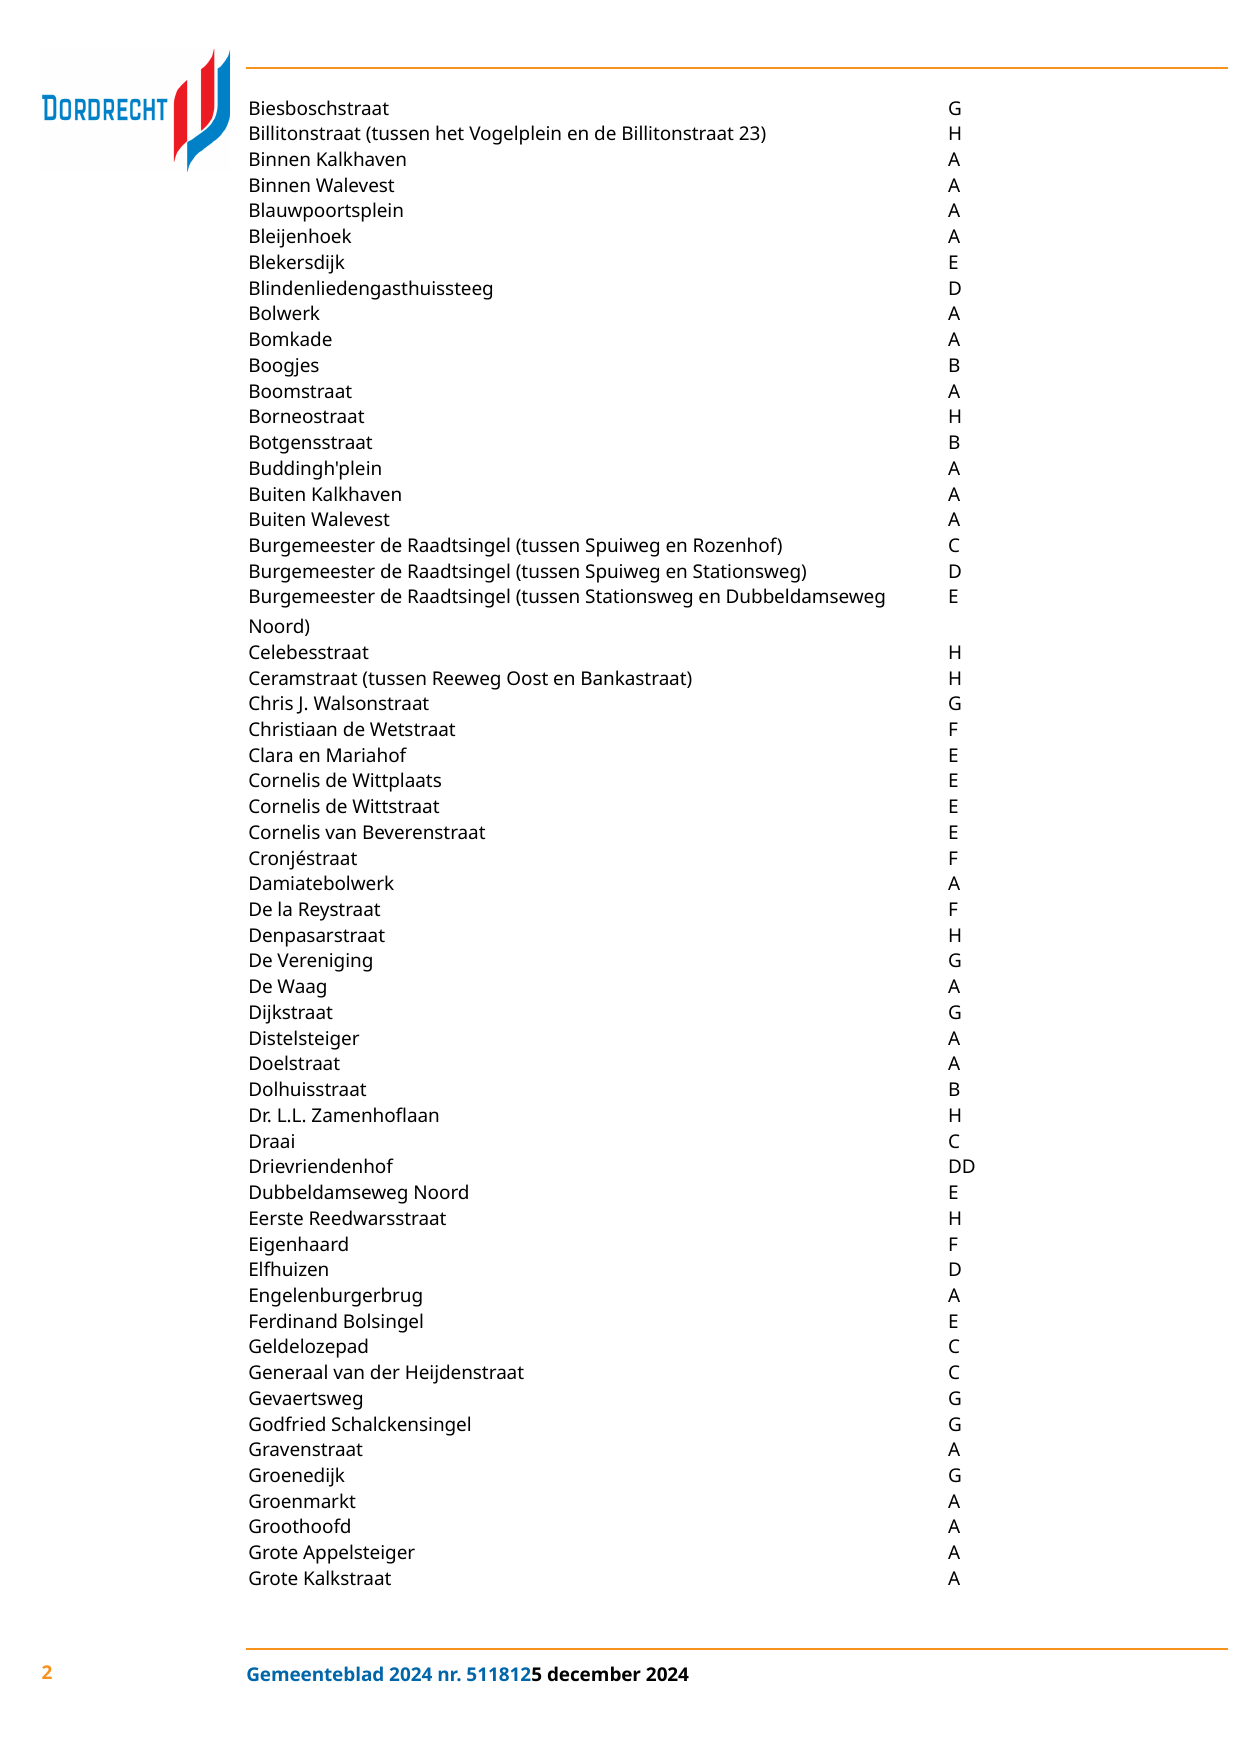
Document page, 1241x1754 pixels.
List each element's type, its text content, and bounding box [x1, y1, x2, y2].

table_cell F [948, 1231, 1152, 1256]
table_cell Engelenburgerbrug [248, 1282, 948, 1308]
table_cell A [948, 301, 1152, 326]
table_cell Dubbeldamseweg Noord [248, 1179, 948, 1205]
table_cell Blekersdijk [248, 249, 948, 275]
table_cell A [948, 224, 1152, 249]
table_cell De la Reystraat [248, 896, 948, 922]
table_cell Ferdinand Bolsingel [248, 1308, 948, 1334]
table_cell Grote Kalkstraat [248, 1565, 948, 1591]
table_cell Dijkstraat [248, 999, 948, 1025]
picture [41, 47, 231, 172]
table_cell C [948, 1334, 1152, 1359]
table_cell Biesboschstraat [248, 95, 948, 121]
table_cell A [948, 506, 1152, 532]
table_cell Buiten Kalkhaven [248, 481, 948, 506]
table_cell Billitonstraat (tussen het Vogelplein en de Billitonstraat 23) [248, 121, 948, 146]
table_cell E [948, 584, 1152, 639]
table_cell A [948, 172, 1152, 198]
table_cell Cornelis van Beverenstraat [248, 819, 948, 845]
table_cell Godfried Schalckensingel [248, 1411, 948, 1437]
table_cell F [948, 845, 1152, 871]
table_cell Cronjéstraat [248, 845, 948, 871]
table_cell Chris J. Walsonstraat [248, 690, 948, 716]
table_cell Binnen Walevest [248, 172, 948, 198]
table_cell Christiaan de Wetstraat [248, 716, 948, 742]
table_cell A [948, 1437, 1152, 1462]
table_cell E [948, 1179, 1152, 1205]
table_cell Eerste Reedwarsstraat [248, 1205, 948, 1231]
table_cell H [948, 1102, 1152, 1128]
table_cell C [948, 532, 1152, 558]
table_cell DD [948, 1154, 1152, 1179]
table_cell Binnen Kalkhaven [248, 146, 948, 172]
table_cell Groenedijk [248, 1462, 948, 1488]
table_cell E [948, 742, 1152, 768]
table_cell H [948, 665, 1152, 690]
table_cell G [948, 1385, 1152, 1411]
table_cell A [948, 1514, 1152, 1539]
table_cell E [948, 819, 1152, 845]
table_cell Buiten Walevest [248, 506, 948, 532]
table_cell Clara en Mariahof [248, 742, 948, 768]
table_cell H [948, 404, 1152, 429]
table_cell A [948, 378, 1152, 403]
table_cell B [948, 429, 1152, 455]
table_cell Blauwpoortsplein [248, 198, 948, 223]
table_cell A [948, 1282, 1152, 1308]
table_cell E [948, 793, 1152, 819]
table_cell H [948, 1205, 1152, 1231]
table_cell A [948, 455, 1152, 481]
table_cell Doelstraat [248, 1051, 948, 1076]
table_cell Boomstraat [248, 378, 948, 403]
table_cell D [948, 275, 1152, 301]
table_cell G [948, 95, 1152, 121]
table_cell F [948, 716, 1152, 742]
table_cell A [948, 1540, 1152, 1565]
table_cell A [948, 146, 1152, 172]
table_cell A [948, 198, 1152, 223]
table_cell Gevaertsweg [248, 1385, 948, 1411]
table_cell G [948, 999, 1152, 1025]
table_cell Burgemeester de Raadtsingel (tussen Spuiweg en Stationsweg) [248, 558, 948, 584]
table_cell H [948, 922, 1152, 948]
table_cell A [948, 1051, 1152, 1076]
table_cell Eigenhaard [248, 1231, 948, 1256]
table_cell C [948, 1359, 1152, 1385]
table_cell B [948, 352, 1152, 378]
table_cell H [948, 639, 1152, 665]
table_cell Cornelis de Wittstraat [248, 793, 948, 819]
table_cell Damiatebolwerk [248, 871, 948, 896]
table_cell D [948, 1256, 1152, 1282]
table_cell A [948, 481, 1152, 506]
table_cell Distelsteiger [248, 1025, 948, 1051]
table_cell Dolhuisstraat [248, 1076, 948, 1102]
table_cell A [948, 1565, 1152, 1591]
table_cell Denpasarstraat [248, 922, 948, 948]
table_cell Cornelis de Wittplaats [248, 768, 948, 793]
table_cell A [948, 1488, 1152, 1514]
table_cell Drievriendenhof [248, 1154, 948, 1179]
table_cell G [948, 948, 1152, 973]
table_cell Grote Appelsteiger [248, 1540, 948, 1565]
table_cell De Vereniging [248, 948, 948, 973]
table_cell Borneostraat [248, 404, 948, 429]
table_cell A [948, 871, 1152, 896]
table_cell Gravenstraat [248, 1437, 948, 1462]
table_cell A [948, 326, 1152, 352]
table_cell D [948, 558, 1152, 584]
table_cell F [948, 896, 1152, 922]
table_cell H [948, 121, 1152, 146]
table_cell Buddingh'plein [248, 455, 948, 481]
table_cell Groothoofd [248, 1514, 948, 1539]
table_cell E [948, 768, 1152, 793]
table_cell Boogjes [248, 352, 948, 378]
table_cell Dr. L.L. Zamenhoflaan [248, 1102, 948, 1128]
table_cell Burgemeester de Raadtsingel (tussen Stationsweg en Dubbeldamseweg Noord) [248, 584, 948, 639]
table_cell C [948, 1128, 1152, 1153]
table_cell Geldelozepad [248, 1334, 948, 1359]
table_cell A [948, 974, 1152, 999]
table_cell Bolwerk [248, 301, 948, 326]
table_cell Botgensstraat [248, 429, 948, 455]
table_cell E [948, 1308, 1152, 1334]
table_cell Celebesstraat [248, 639, 948, 665]
table_cell Generaal van der Heijdenstraat [248, 1359, 948, 1385]
table_cell G [948, 1462, 1152, 1488]
table_cell B [948, 1076, 1152, 1102]
table_cell Ceramstraat (tussen Reeweg Oost en Bankastraat) [248, 665, 948, 690]
table_cell Blindenliedengasthuissteeg [248, 275, 948, 301]
table_cell G [948, 690, 1152, 716]
table_cell E [948, 249, 1152, 275]
table_cell Elfhuizen [248, 1256, 948, 1282]
table_cell Groenmarkt [248, 1488, 948, 1514]
table_cell Bomkade [248, 326, 948, 352]
table_cell Draai [248, 1128, 948, 1153]
table_cell De Waag [248, 974, 948, 999]
table_cell A [948, 1025, 1152, 1051]
table_cell G [948, 1411, 1152, 1437]
table_cell Burgemeester de Raadtsingel (tussen Spuiweg en Rozenhof) [248, 532, 948, 558]
table_cell Bleijenhoek [248, 224, 948, 249]
